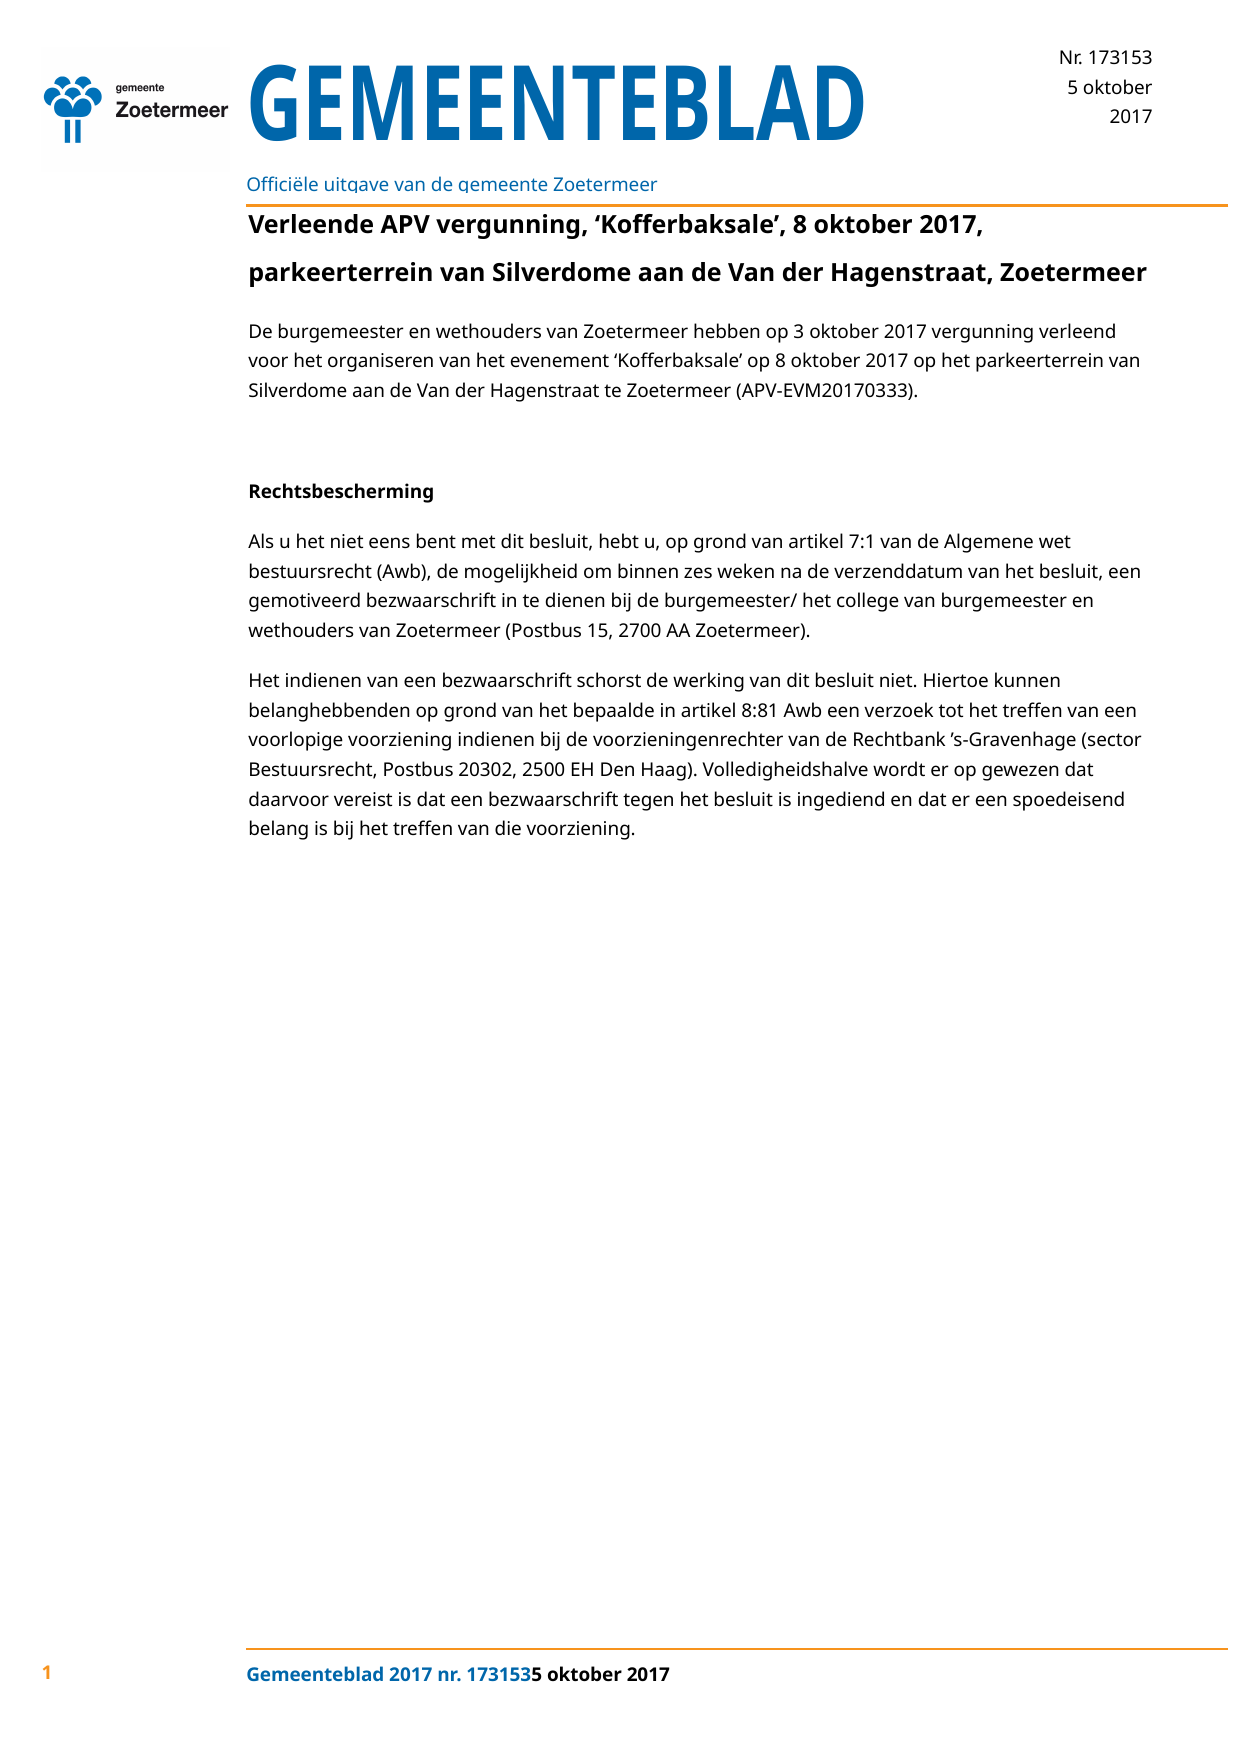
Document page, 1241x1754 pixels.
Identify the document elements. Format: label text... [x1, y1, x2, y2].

text Rechtsbescherming [248, 478, 1152, 504]
text Het indienen van een bezwaarschrift schorst de werking van dit besluit niet. Hiertoe kunnen belanghebbenden op grond van het bepaalde in artikel 8:81 Awb een verzoek tot het treffen van een voorlopige voorziening indienen bij de voorzieningenrechter van de Rechtbank ’s-Gravenhage (sector Bestuursrecht, Postbus 20302, 2500 EH Den Haag). Volledigheidshalve wordt er op gewezen dat daarvoor vereist is dat een bezwaarschrift tegen het besluit is ingediend en dat er een spoedeisend belang is bij het treffen van die voorziening. [248, 667, 1152, 841]
text De burgemeester en wethouders van Zoetermeer hebben op 3 oktober 2017 vergunning verleend voor het organiseren van het evenement ‘Kofferbaksale’ op 8 oktober 2017 op het parkeerterrein van Silverdome aan de Van der Hagenstraat te Zoetermeer (APV-EVM20170333). [248, 318, 1152, 403]
picture [41, 47, 231, 172]
text Als u het niet eens bent met dit besluit, hebt u, op grond van artikel 7:1 van de Algemene wet bestuursrecht (Awb), de mogelijkheid om binnen zes weken na de verzenddatum van het besluit, een gemotiveerd bezwaarschrift in te dienen bij de burgemeester/ het college van burgemeester en wethouders van Zoetermeer (Postbus 15, 2700 AA Zoetermeer). [248, 528, 1152, 643]
text Verleende APV vergunning, ‘Kofferbaksale’, 8 oktober 2017, parkeerterrein van Silverdome aan de Van der Hagenstraat, Zoetermeer [248, 207, 1152, 288]
